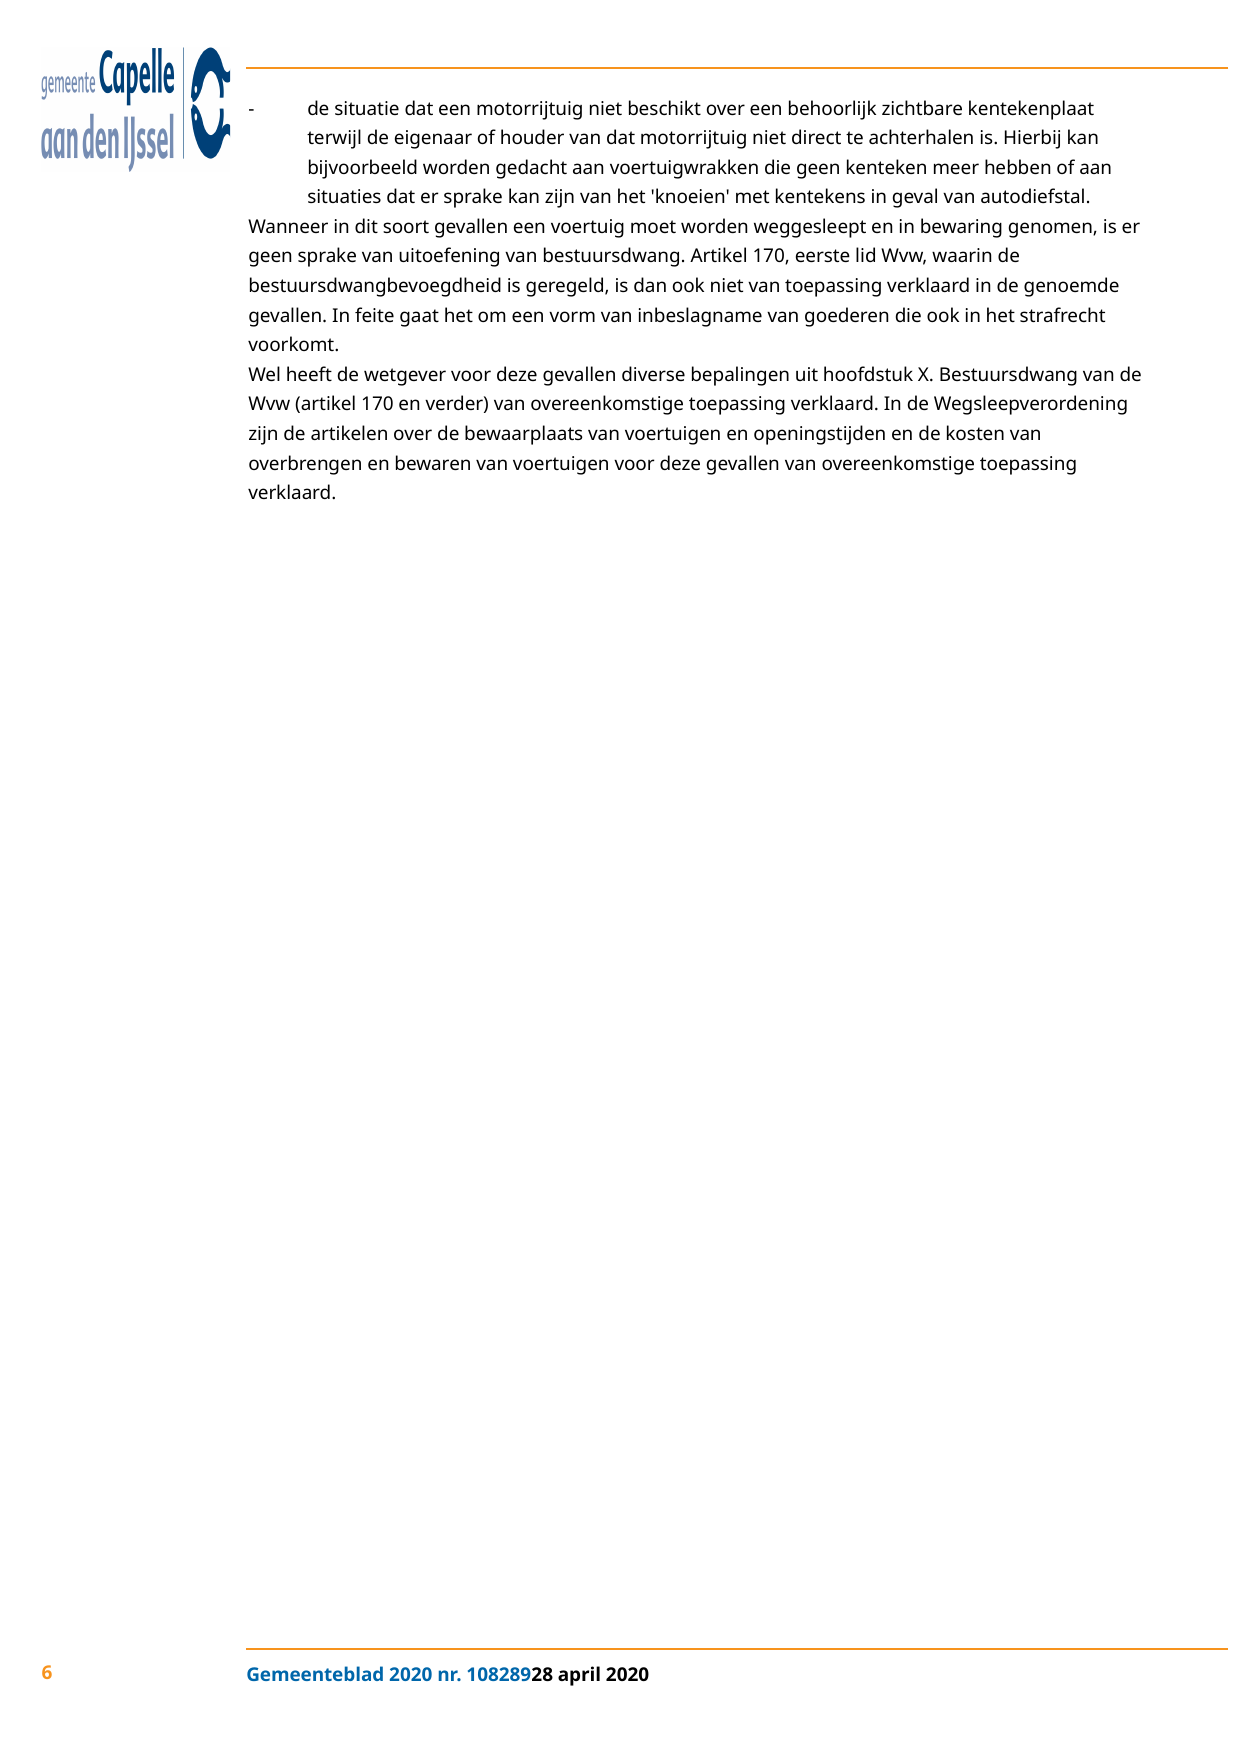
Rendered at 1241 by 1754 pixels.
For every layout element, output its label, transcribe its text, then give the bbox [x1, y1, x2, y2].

list de situatie dat een motorrijtuig niet beschikt over een behoorlijk zichtbare kentekenplaat terwijl de eigenaar of houder van dat motorrijtuig niet direct te achterhalen is. Hierbij kan bijvoorbeeld worden gedacht aan voertuigwrakken die geen kenteken meer hebben of aan situaties dat er sprake kan zijn van het 'knoeien' met kentekens in geval van autodiefstal. [248, 95, 1152, 209]
text Wel heeft de wetgever voor deze gevallen diverse bepalingen uit hoofdstuk X. Bestuursdwang van de Wvw (artikel 170 en verder) van overeenkomstige toepassing verklaard. In de Wegsleepverordening zijn de artikelen over de bewaarplaats van voertuigen en openingstijden en de kosten van overbrengen en bewaren van voertuigen voor deze gevallen van overeenkomstige toepassing verklaard. [248, 361, 1152, 505]
picture [41, 47, 231, 172]
text Wanneer in dit soort gevallen een voertuig moet worden weggesleept en in bewaring genomen, is er geen sprake van uitoefening van bestuursdwang. Artikel 170, eerste lid Wvw, waarin de bestuursdwangbevoegdheid is geregeld, is dan ook niet van toepassing verklaard in de genoemde gevallen. In feite gaat het om een vorm van inbeslagname van goederen die ook in het strafrecht voorkomt. [248, 213, 1152, 357]
